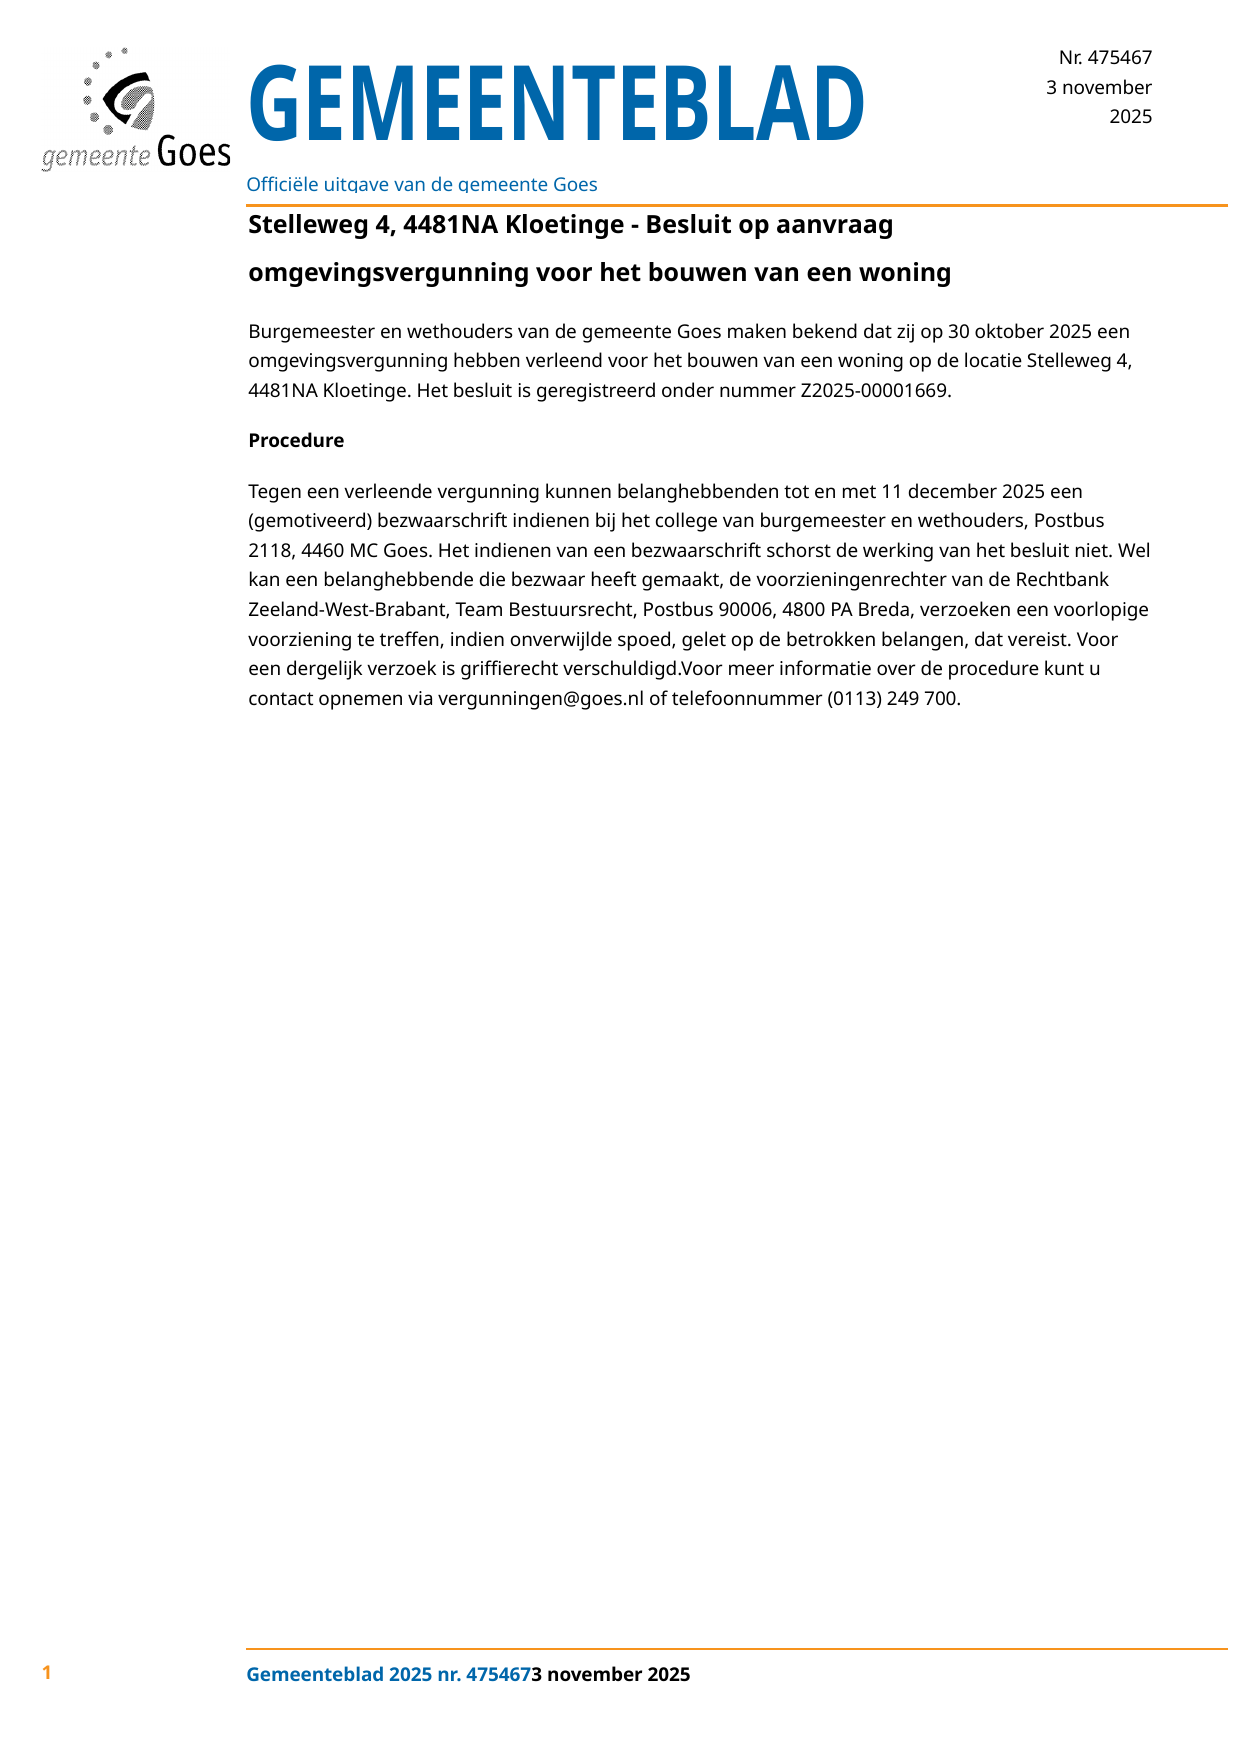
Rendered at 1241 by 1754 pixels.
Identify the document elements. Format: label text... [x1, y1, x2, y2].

text Procedure [248, 427, 1152, 453]
text Stelleweg 4, 4481NA Kloetinge - Besluit op aanvraag omgevingsvergunning voor het bouwen van een woning [248, 207, 1152, 288]
picture [41, 47, 231, 172]
text Tegen een verleende vergunning kunnen belanghebbenden tot en met 11 december 2025 een (gemotiveerd) bezwaarschrift indienen bij het college van burgemeester en wethouders, Postbus 2118, 4460 MC Goes. Het indienen van een bezwaarschrift schorst de werking van het besluit niet. Wel kan een belanghebbende die bezwaar heeft gemaakt, de voorzieningenrechter van de Rechtbank Zeeland-West-Brabant, Team Bestuursrecht, Postbus 90006, 4800 PA Breda, verzoeken een voorlopige voorziening te treffen, indien onverwijlde spoed, gelet op de betrokken belangen, dat vereist. Voor een dergelijk verzoek is griffierecht verschuldigd.Voor meer informatie over de procedure kunt u contact opnemen via vergunningen@goes.nl of telefoonnummer (0113) 249 700. [248, 478, 1152, 711]
text Burgemeester en wethouders van de gemeente Goes maken bekend dat zij op 30 oktober 2025 een omgevingsvergunning hebben verleend voor het bouwen van een woning op de locatie Stelleweg 4, 4481NA Kloetinge. Het besluit is geregistreerd onder nummer Z2025-00001669. [248, 318, 1152, 403]
